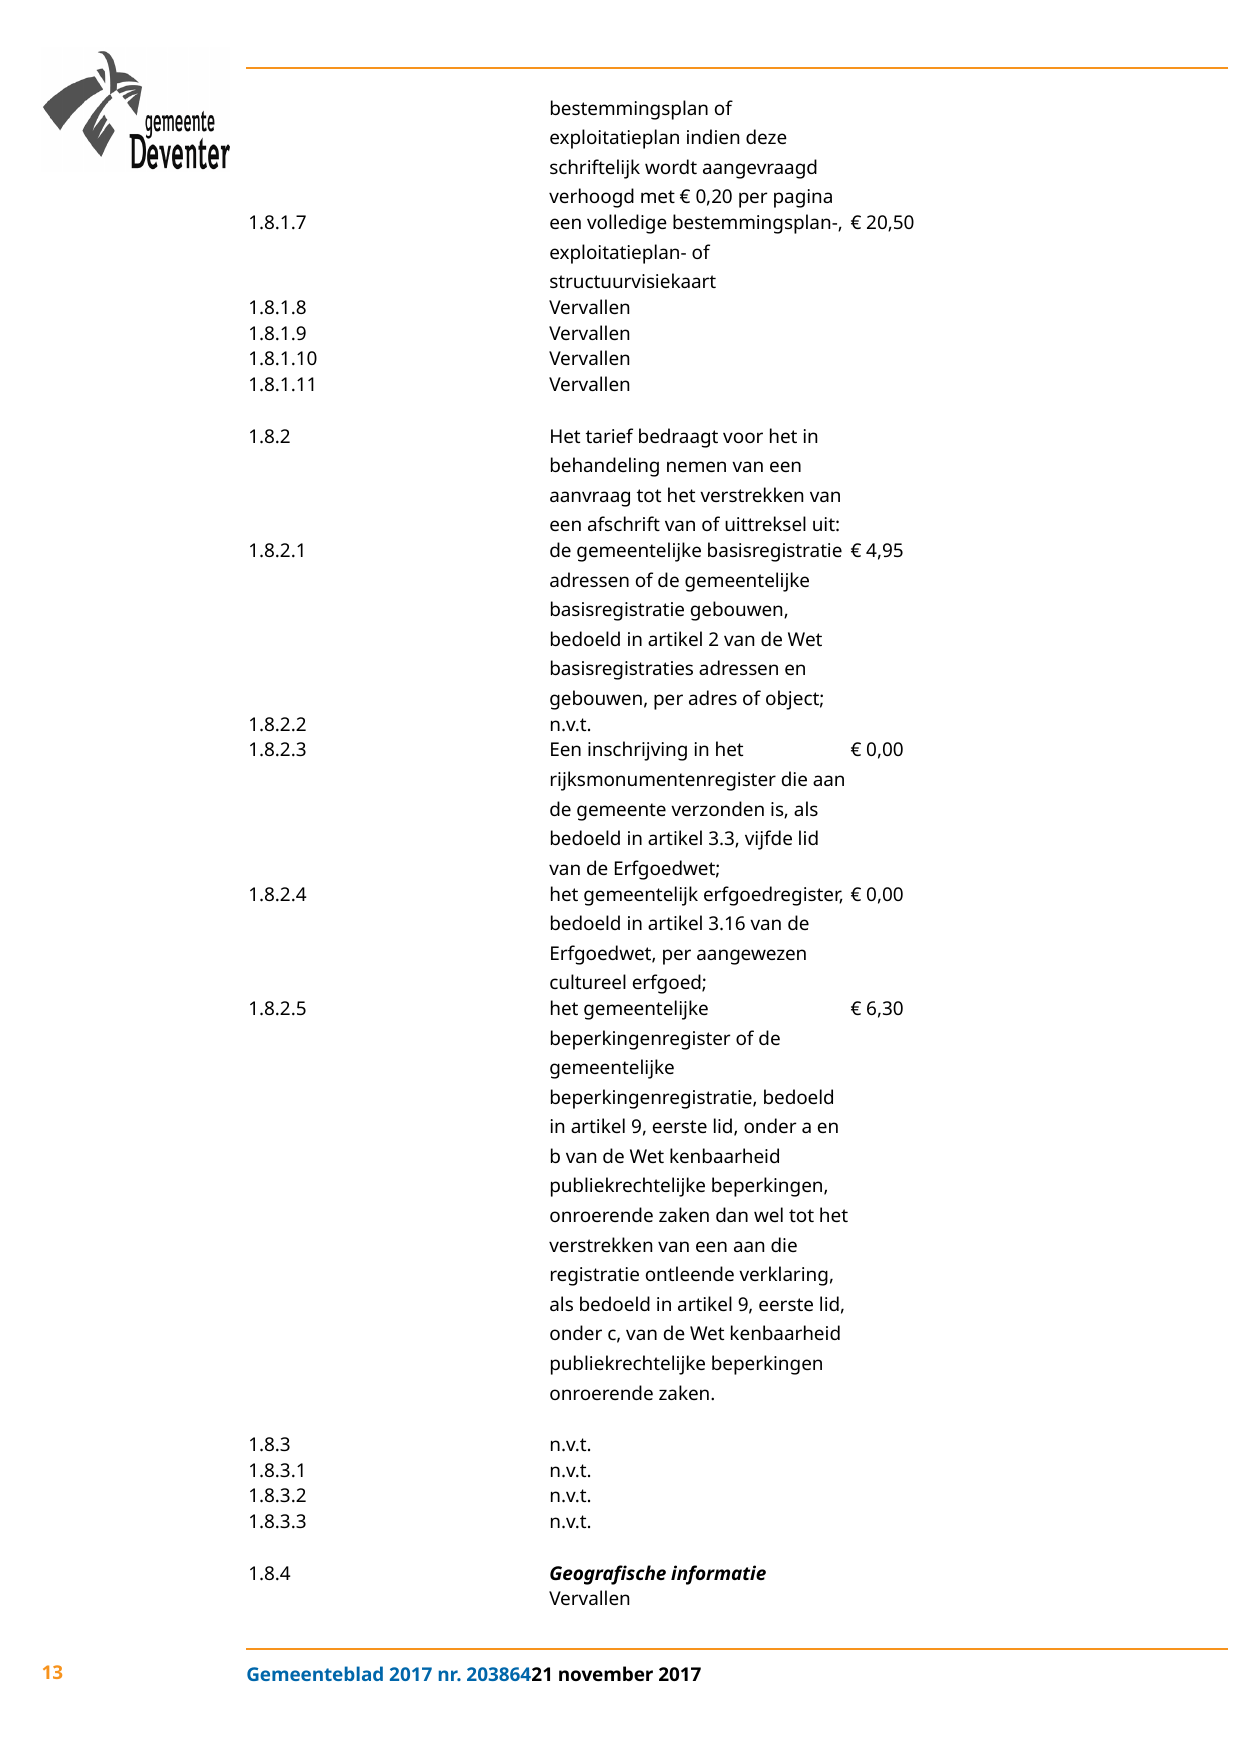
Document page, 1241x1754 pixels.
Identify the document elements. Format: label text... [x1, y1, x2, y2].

table_cell € 20,50 [850, 209, 1152, 294]
table_cell bestemmingsplan of exploitatieplan indien deze schriftelijk wordt aangevraagd verhoogd met € 0,20 per pagina [549, 95, 850, 209]
table_cell € 6,30 [850, 995, 1152, 1406]
table_cell 1.8.2 [248, 423, 549, 537]
table_cell [850, 294, 1152, 320]
table_cell Een inschrijving in het rijksmonumentenregister die aan de gemeente verzonden is, als bedoeld in artikel 3.3, vijfde lid van de Erfgoedwet; [549, 737, 850, 881]
table_cell [850, 1406, 1152, 1431]
table_cell n.v.t. [549, 1509, 850, 1534]
table_cell [248, 1534, 549, 1560]
table_cell 1.8.1.10 [248, 346, 549, 371]
table_cell 1.8.2.1 [248, 537, 549, 711]
table_cell Vervallen [549, 320, 850, 346]
table_cell 1.8.3.3 [248, 1509, 549, 1534]
table_cell [850, 1586, 1152, 1611]
table_cell 1.8.3.1 [248, 1457, 549, 1483]
table_cell n.v.t. [549, 1431, 850, 1457]
table_cell [549, 1406, 850, 1431]
table_cell [850, 1483, 1152, 1508]
table_cell € 0,00 [850, 737, 1152, 881]
table_cell 1.8.1.11 [248, 371, 549, 397]
table_cell € 4,95 [850, 537, 1152, 711]
picture [41, 47, 231, 172]
table_cell [850, 1560, 1152, 1586]
table_cell [549, 1534, 850, 1560]
table_cell 1.8.2.3 [248, 737, 549, 881]
table_cell Vervallen [549, 1586, 850, 1611]
table_cell [850, 397, 1152, 423]
table_cell Vervallen [549, 346, 850, 371]
table_cell het gemeentelijk erfgoedregister, bedoeld in artikel 3.16 van de Erfgoedwet, per aangewezen cultureel erfgoed; [549, 881, 850, 995]
table_cell het gemeentelijke beperkingenregister of de gemeentelijke beperkingenregistratie, bedoeld in artikel 9, eerste lid, onder a en b van de Wet kenbaarheid publiekrechtelijke beperkingen, onroerende zaken dan wel tot het verstrekken van een aan die registratie ontleende verklaring, als bedoeld in artikel 9, eerste lid, onder c, van de Wet kenbaarheid publiekrechtelijke beperkingen onroerende zaken. [549, 995, 850, 1406]
table_cell 1.8.1.9 [248, 320, 549, 346]
table_cell [850, 346, 1152, 371]
table_cell 1.8.3.2 [248, 1483, 549, 1508]
table_cell [850, 95, 1152, 209]
table_cell 1.8.2.4 [248, 881, 549, 995]
table_cell [248, 1406, 549, 1431]
table_cell € 0,00 [850, 881, 1152, 995]
table_cell 1.8.4 [248, 1560, 549, 1586]
table_cell een volledige bestemmingsplan-, exploitatieplan- of structuurvisiekaart [549, 209, 850, 294]
table_cell [850, 1509, 1152, 1534]
table_cell 1.8.1.8 [248, 294, 549, 320]
table_cell Het tarief bedraagt voor het in behandeling nemen van een aanvraag tot het verstrekken van een afschrift van of uittreksel uit: [549, 423, 850, 537]
table_cell [549, 397, 850, 423]
table_cell Geografische informatie [549, 1560, 850, 1586]
table_cell [248, 95, 549, 209]
table_cell Vervallen [549, 371, 850, 397]
table_cell 1.8.2.5 [248, 995, 549, 1406]
table_cell [850, 320, 1152, 346]
table_cell [248, 397, 549, 423]
table_cell Vervallen [549, 294, 850, 320]
table_cell [850, 371, 1152, 397]
table_cell [850, 423, 1152, 537]
table_cell [248, 1586, 549, 1611]
table_cell n.v.t. [549, 1483, 850, 1508]
table_cell n.v.t. [549, 711, 850, 737]
table_cell 1.8.2.2 [248, 711, 549, 737]
table_cell [850, 1431, 1152, 1457]
table_cell [850, 1457, 1152, 1483]
table_cell 1.8.1.7 [248, 209, 549, 294]
table_cell [850, 1534, 1152, 1560]
table_cell [850, 711, 1152, 737]
table_cell de gemeentelijke basisregistratie adressen of de gemeentelijke basisregistratie gebouwen, bedoeld in artikel 2 van de Wet basisregistraties adressen en gebouwen, per adres of object; [549, 537, 850, 711]
table_cell n.v.t. [549, 1457, 850, 1483]
table_cell 1.8.3 [248, 1431, 549, 1457]
